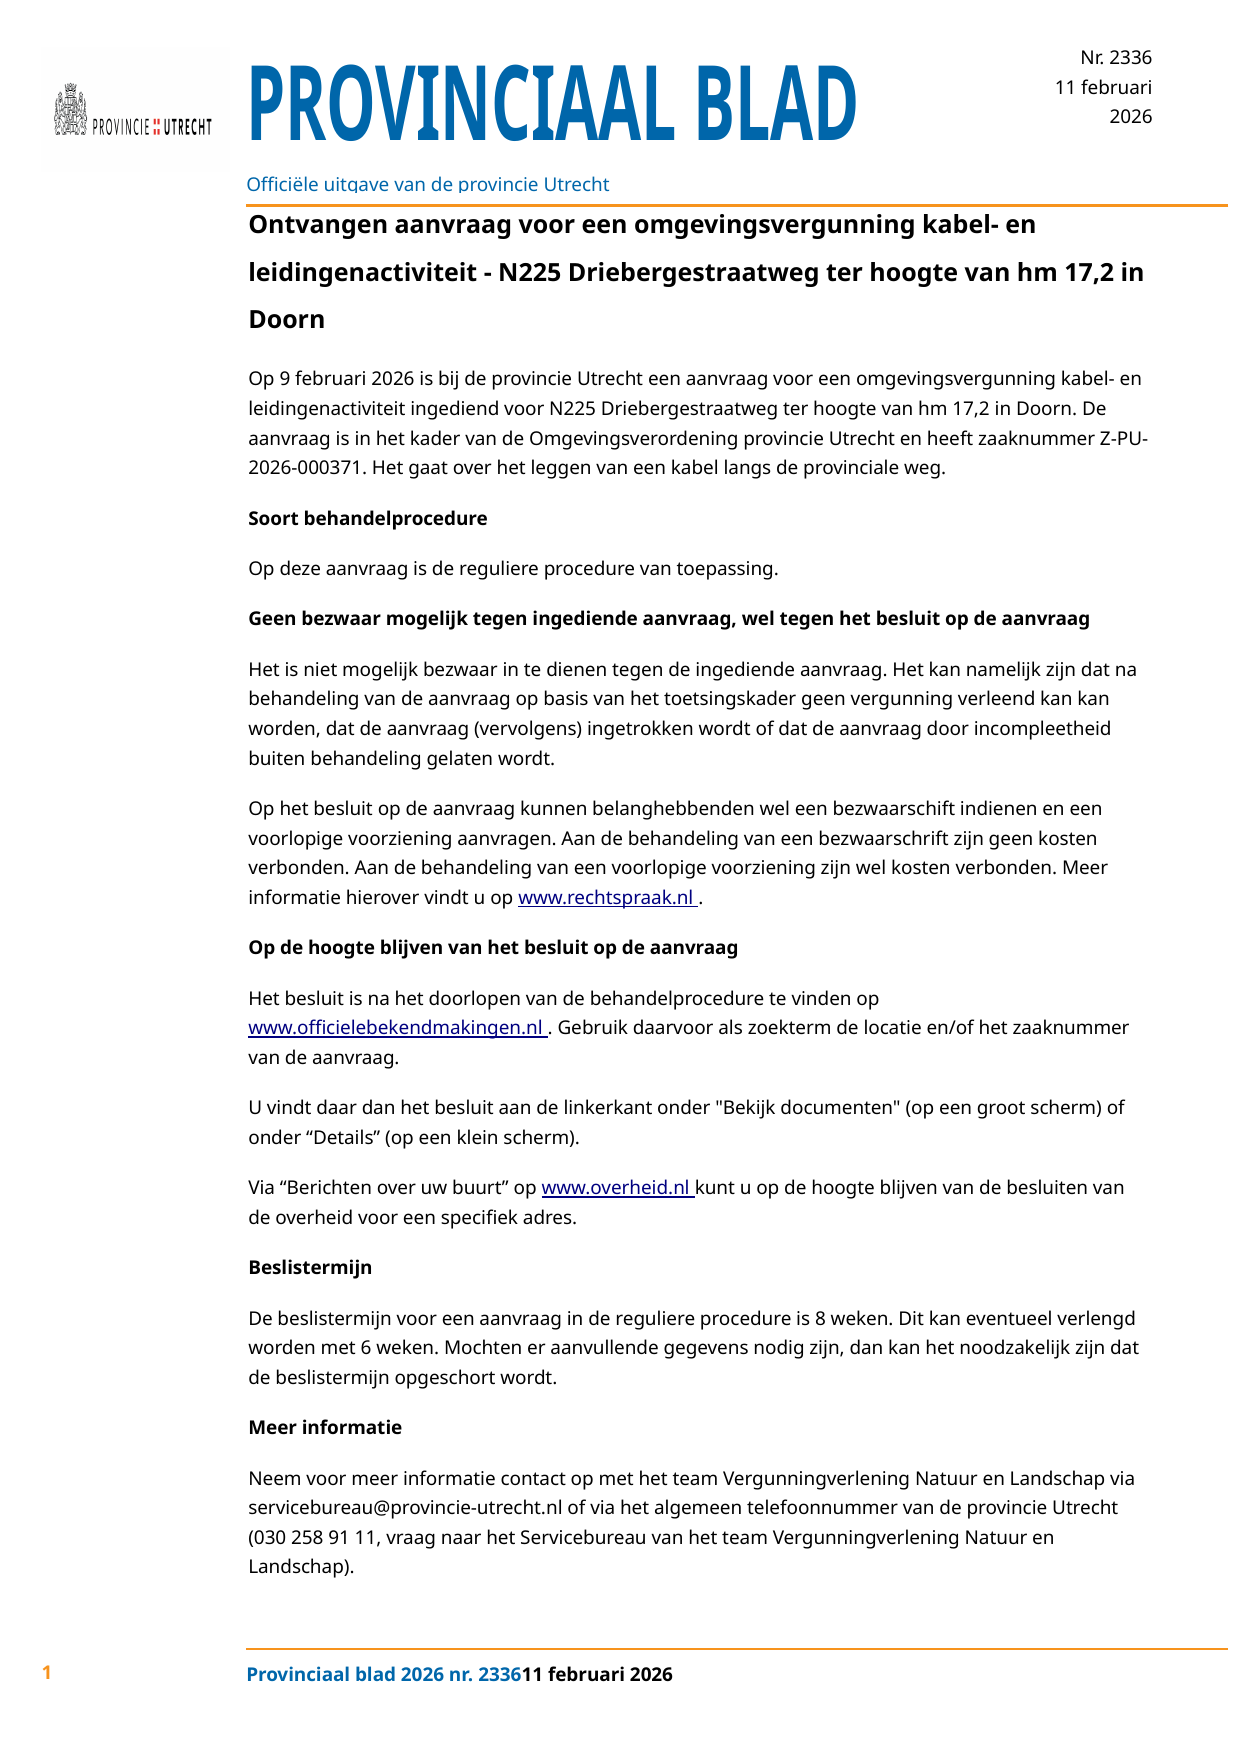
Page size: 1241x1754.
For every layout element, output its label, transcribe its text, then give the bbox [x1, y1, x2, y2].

text U vindt daar dan het besluit aan de linkerkant onder "Bekijk documenten" (op een groot scherm) of onder “Details” (op een klein scherm). [248, 1094, 1152, 1149]
text Op deze aanvraag is de reguliere procedure van toepassing. [248, 555, 1152, 581]
text De beslistermijn voor een aanvraag in de reguliere procedure is 8 weken. Dit kan eventueel verlengd worden met 6 weken. Mochten er aanvullende gegevens nodig zijn, dan kan het noodzakelijk zijn dat de beslistermijn opgeschort wordt. [248, 1305, 1152, 1389]
picture [41, 47, 231, 172]
text Ontvangen aanvraag voor een omgevingsvergunning kabel- en leidingenactiviteit - N225 Driebergestraatweg ter hoogte van hm 17,2 in Doorn [248, 207, 1152, 336]
text Op het besluit op de aanvraag kunnen belanghebbenden wel een bezwaarschift indienen en een voorlopige voorziening aanvragen. Aan de behandeling van een bezwaarschrift zijn geen kosten verbonden. Aan de behandeling van een voorlopige voorziening zijn wel kosten verbonden. Meer informatie hierover vindt u op www.rechtspraak.nl . [248, 795, 1152, 909]
text Meer informatie [248, 1414, 1152, 1440]
text Op de hoogte blijven van het besluit op de aanvraag [248, 934, 1152, 960]
text Beslistermijn [248, 1254, 1152, 1280]
text Het besluit is na het doorlopen van de behandelprocedure te vinden op www.officielebekendmakingen.nl . Gebruik daarvoor als zoekterm de locatie en/of het zaaknummer van de aanvraag. [248, 985, 1152, 1069]
text Het is niet mogelijk bezwaar in te dienen tegen de ingediende aanvraag. Het kan namelijk zijn dat na behandeling van de aanvraag op basis van het toetsingskader geen vergunning verleend kan kan worden, dat de aanvraag (vervolgens) ingetrokken wordt of dat de aanvraag door incompleetheid buiten behandeling gelaten wordt. [248, 656, 1152, 770]
text Geen bezwaar mogelijk tegen ingediende aanvraag, wel tegen het besluit op de aanvraag [248, 606, 1152, 631]
text Soort behandelprocedure [248, 505, 1152, 530]
text Via “Berichten over uw buurt” op www.overheid.nl kunt u op de hoogte blijven van de besluiten van de overheid voor een specifiek adres. [248, 1174, 1152, 1229]
text Neem voor meer informatie contact op met het team Vergunningverlening Natuur en Landschap via servicebureau@provincie-utrecht.nl of via het algemeen telefoonnummer van de provincie Utrecht (030 258 91 11, vraag naar het Servicebureau van het team Vergunningverlening Natuur en Landschap). [248, 1465, 1152, 1579]
text Op 9 februari 2026 is bij de provincie Utrecht een aanvraag voor een omgevingsvergunning kabel- en leidingenactiviteit ingediend voor N225 Driebergestraatweg ter hoogte van hm 17,2 in Doorn. De aanvraag is in het kader van de Omgevingsverordening provincie Utrecht en heeft zaaknummer Z-PU-2026-000371. Het gaat over het leggen van een kabel langs de provinciale weg. [248, 366, 1152, 480]
